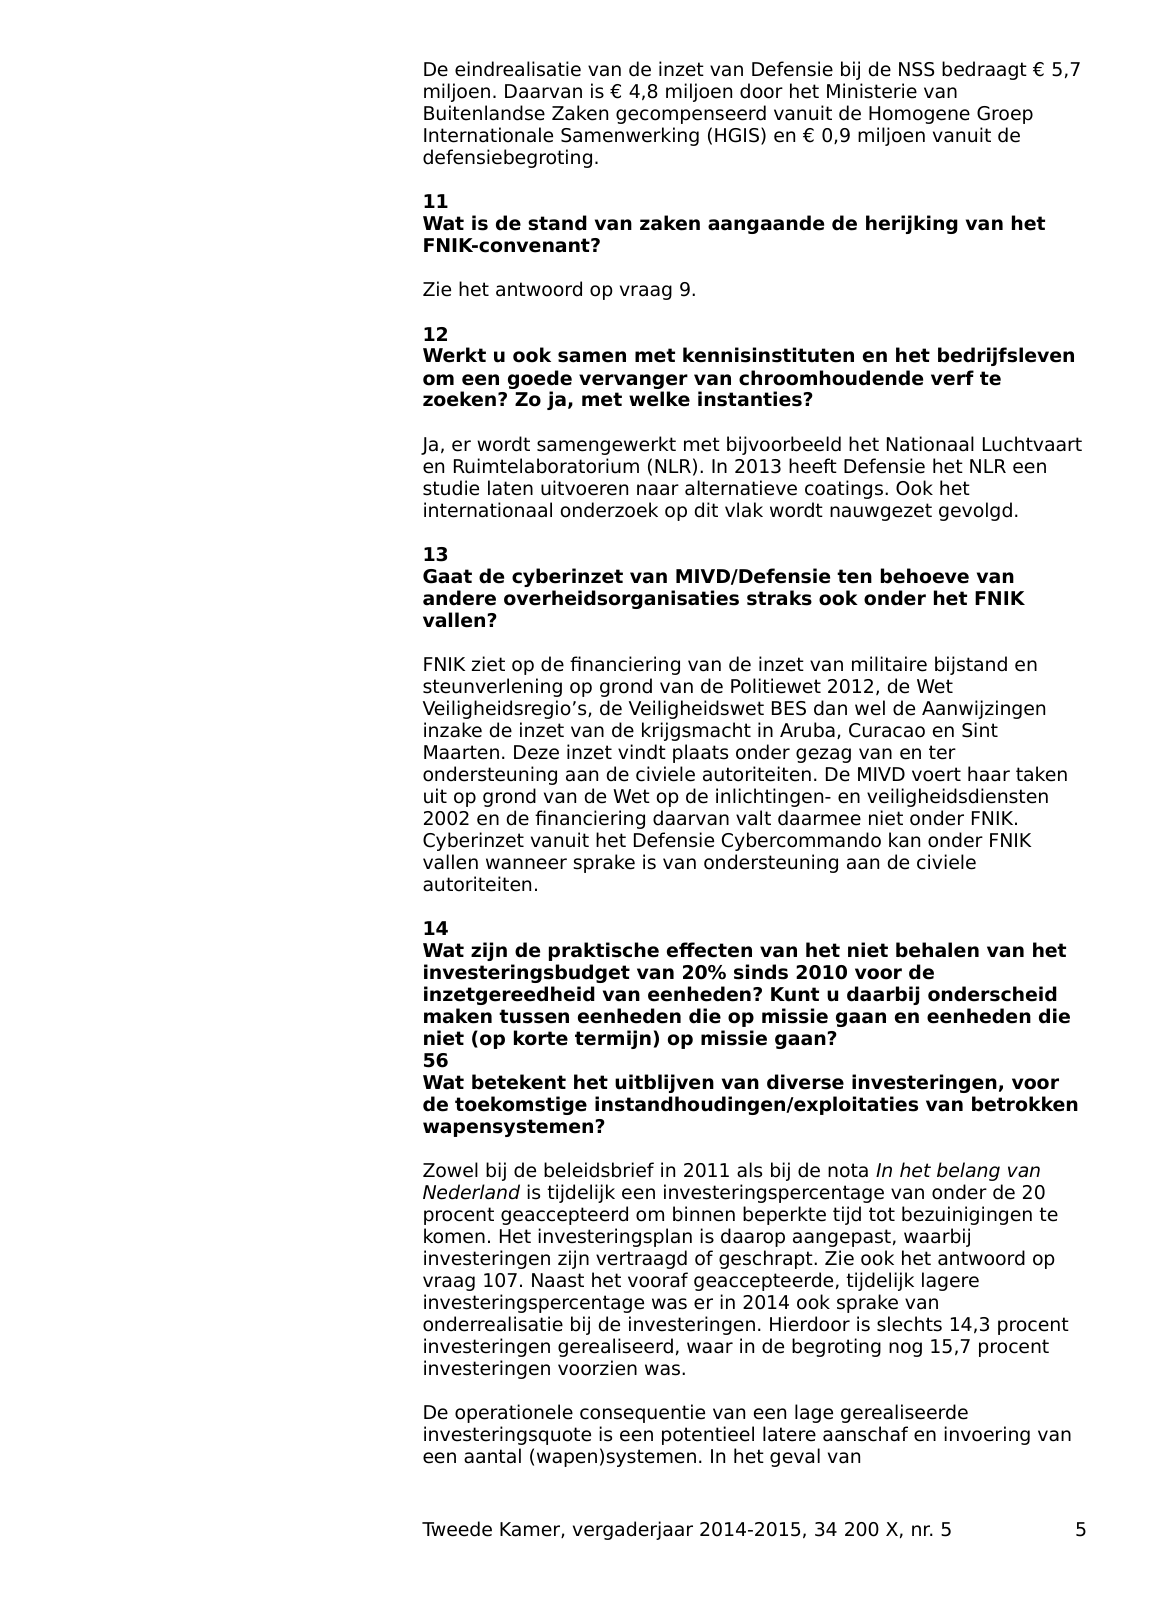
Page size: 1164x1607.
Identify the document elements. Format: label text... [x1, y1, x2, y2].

text Werkt u ook samen met kennisinstituten en het bedrijfsleven om een goede vervanger van chroomhoudende verf te zoeken? Zo ja, met welke instanties? [422, 345, 1087, 411]
text De eindrealisatie van de inzet van Defensie bij de NSS bedraagt € 5,7 miljoen. Daarvan is € 4,8 miljoen door het Ministerie van Buitenlandse Zaken gecompenseerd vanuit de Homogene Groep Internationale Samenwerking (HGIS) en € 0,9 miljoen vanuit de defensiebegroting. [422, 59, 1087, 169]
text Wat is de stand van zaken aangaande de herijking van het FNIK-convenant? [422, 213, 1087, 257]
text 13 [422, 544, 1087, 566]
text De operationele consequentie van een lage gerealiseerde investeringsquote is een potentieel latere aanschaf en invoering van een aantal (wapen)systemen. In het geval van [422, 1402, 1087, 1468]
text Ja, er wordt samengewerkt met bijvoorbeeld het Nationaal Luchtvaart en Ruimtelaboratorium (NLR). In 2013 heeft Defensie het NLR een studie laten uitvoeren naar alternatieve coatings. Ook het internationaal onderzoek op dit vlak wordt nauwgezet gevolgd. [422, 433, 1087, 521]
text 12 [422, 323, 1087, 345]
text Zie het antwoord op vraag 9. [422, 279, 1087, 301]
text FNIK ziet op de financiering van de inzet van militaire bijstand en steunverlening op grond van de Politiewet 2012, de Wet Veiligheidsregio’s, de Veiligheidswet BES dan wel de Aanwijzingen inzake de inzet van de krijgsmacht in Aruba, Curacao en Sint Maarten. Deze inzet vindt plaats onder gezag van en ter ondersteuning aan de civiele autoriteiten. De MIVD voert haar taken uit op grond van de Wet op de inlichtingen- en veiligheidsdiensten 2002 en de financiering daarvan valt daarmee niet onder FNIK. Cyberinzet vanuit het Defensie Cybercommando kan onder FNIK vallen wanneer sprake is van ondersteuning aan de civiele autoriteiten. [422, 654, 1087, 896]
text Zowel bij de beleidsbrief in 2011 als bij de nota In het belang van Nederland is tijdelijk een investeringspercentage van onder de 20 procent geaccepteerd om binnen beperkte tijd tot bezuinigingen te komen. Het investeringsplan is daarop aangepast, waarbij investeringen zijn vertraagd of geschrapt. Zie ook het antwoord op vraag 107. Naast het vooraf geaccepteerde, tijdelijk lagere investeringspercentage was er in 2014 ook sprake van onderrealisatie bij de investeringen. Hierdoor is slechts 14,3 procent investeringen gerealiseerd, waar in de begroting nog 15,7 procent investeringen voorzien was. [422, 1160, 1087, 1379]
text 11 [422, 191, 1087, 213]
text 14 [422, 918, 1087, 940]
text Gaat de cyberinzet van MIVD/Defensie ten behoeve van andere overheidsorganisaties straks ook onder het FNIK vallen? [422, 566, 1087, 632]
text 56 [422, 1049, 1087, 1072]
text Wat zijn de praktische effecten van het niet behalen van het investeringsbudget van 20% sinds 2010 voor de inzetgereedheid van eenheden? Kunt u daarbij onderscheid maken tussen eenheden die op missie gaan en eenheden die niet (op korte termijn) op missie gaan? [422, 940, 1087, 1049]
text Wat betekent het uitblijven van diverse investeringen, voor de toekomstige instandhoudingen/exploitaties van betrokken wapensystemen? [422, 1072, 1087, 1137]
